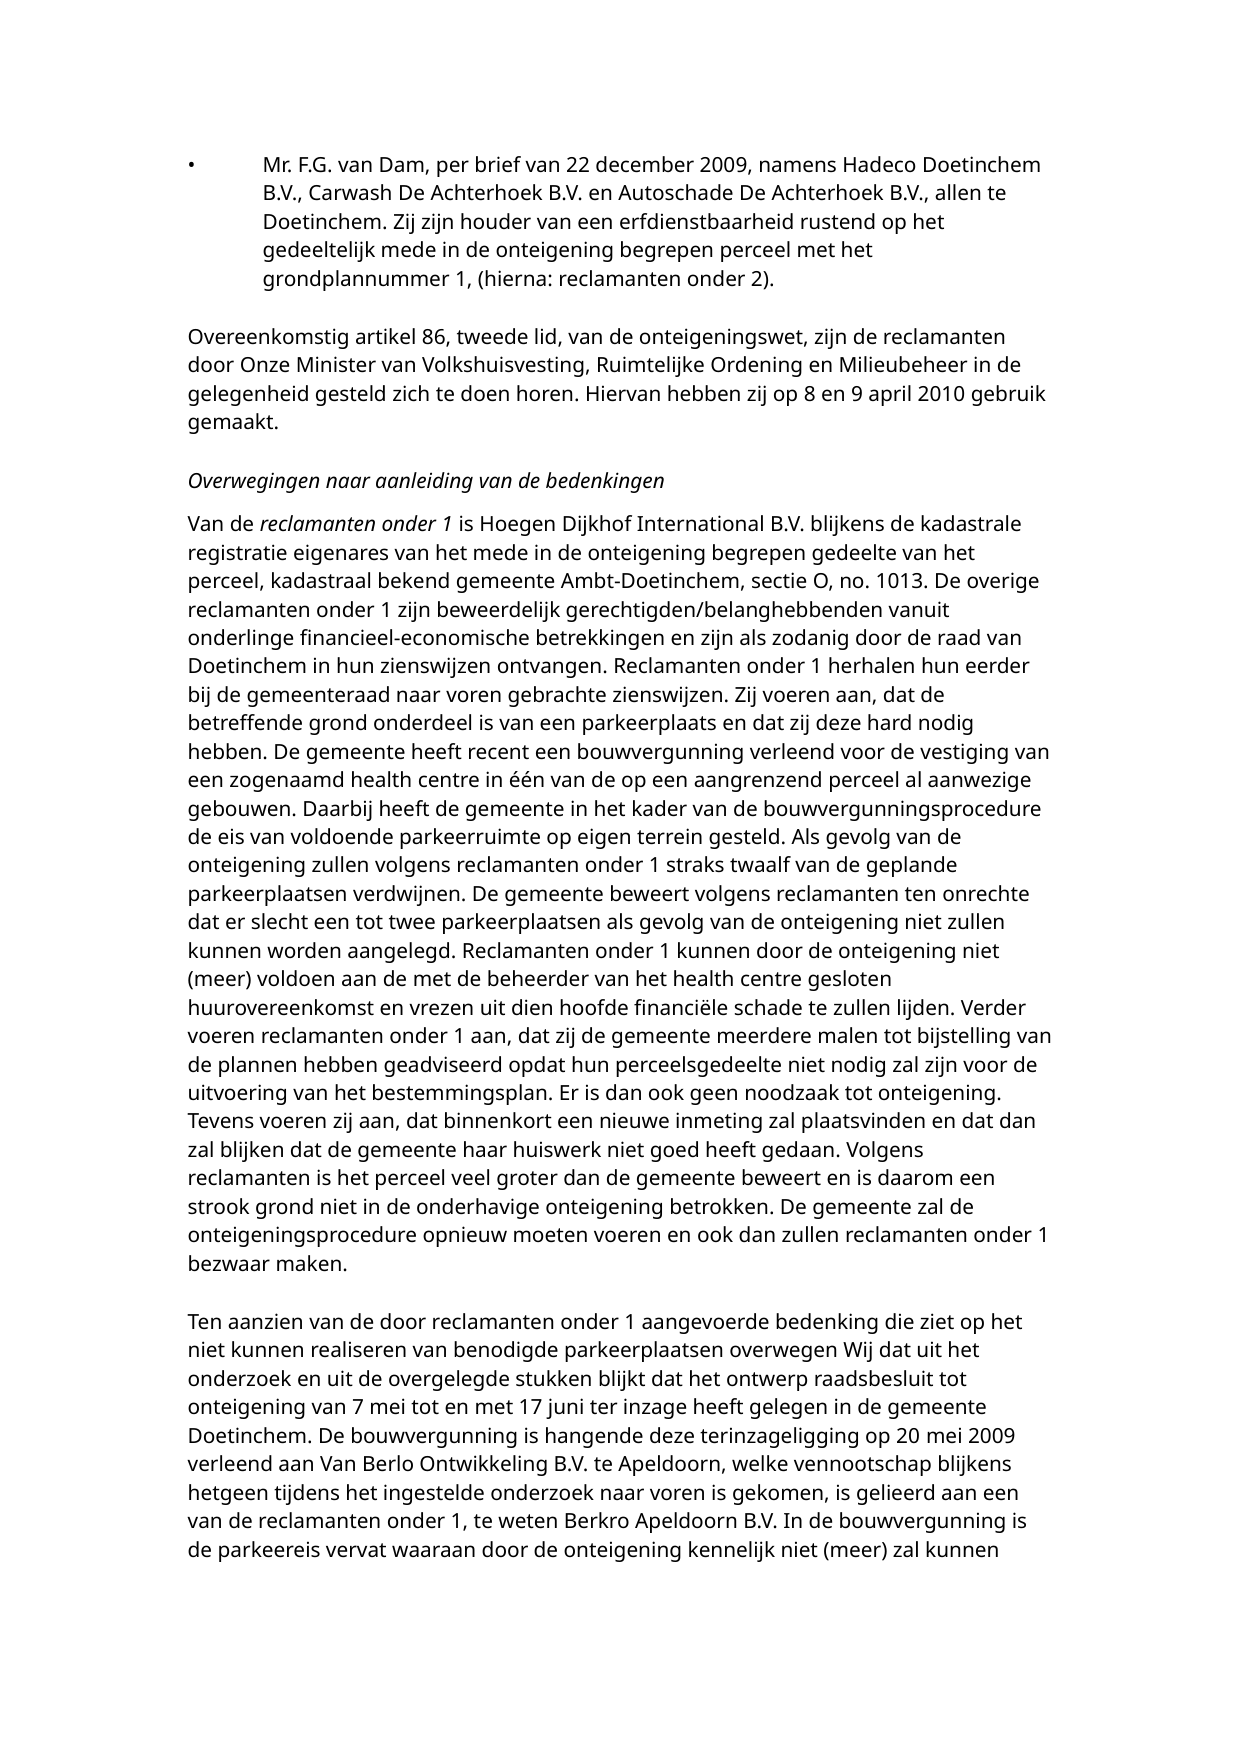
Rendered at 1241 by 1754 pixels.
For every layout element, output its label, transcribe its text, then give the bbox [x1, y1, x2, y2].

text Overwegingen naar aanleiding van de bedenkingen [187, 466, 1053, 494]
list Mr. F.G. van Dam, per brief van 22 december 2009, namens Hadeco Doetinchem B.V., Carwash De Achterhoek B.V. en Autoschade De Achterhoek B.V., allen te Doetinchem. Zij zijn houder van een erfdienstbaarheid rustend op het gedeeltelijk mede in de onteigening begrepen perceel met het grondplannummer 1, (hierna: reclamanten onder 2). [187, 150, 1053, 292]
text Overeenkomstig artikel 86, tweede lid, van de onteigeningswet, zijn de reclamanten door Onze Minister van Volkshuisvesting, Ruimtelijke Ordening en Milieubeheer in de gelegenheid gesteld zich te doen horen. Hiervan hebben zij op 8 en 9 april 2010 gebruik gemaakt. [187, 322, 1053, 436]
text Ten aanzien van de door reclamanten onder 1 aangevoerde bedenking die ziet op het niet kunnen realiseren van benodigde parkeerplaatsen overwegen Wij dat uit het onderzoek en uit de overgelegde stukken blijkt dat het ontwerp raadsbesluit tot onteigening van 7 mei tot en met 17 juni ter inzage heeft gelegen in de gemeente Doetinchem. De bouwvergunning is hangende deze terinzageligging op 20 mei 2009 verleend aan Van Berlo Ontwikkeling B.V. te Apeldoorn, welke vennootschap blijkens hetgeen tijdens het ingestelde onderzoek naar voren is gekomen, is gelieerd aan een van de reclamanten onder 1, te weten Berkro Apeldoorn B.V. In de bouwvergunning is de parkeereis vervat waaraan door de onteigening kennelijk niet (meer) zal kunnen [187, 1307, 1053, 1563]
text Van de reclamanten onder 1 is Hoegen Dijkhof International B.V. blijkens de kadastrale registratie eigenares van het mede in de onteigening begrepen gedeelte van het perceel, kadastraal bekend gemeente Ambt-Doetinchem, sectie O, no. 1013. De overige reclamanten onder 1 zijn beweerdelijk gerechtigden/belanghebbenden vanuit onderlinge financieel-economische betrekkingen en zijn als zodanig door de raad van Doetinchem in hun zienswijzen ontvangen. Reclamanten onder 1 herhalen hun eerder bij de gemeenteraad naar voren gebrachte zienswijzen. Zij voeren aan, dat de betreffende grond onderdeel is van een parkeerplaats en dat zij deze hard nodig hebben. De gemeente heeft recent een bouwvergunning verleend voor de vestiging van een zogenaamd health centre in één van de op een aangrenzend perceel al aanwezige gebouwen. Daarbij heeft de gemeente in het kader van de bouwvergunningsprocedure de eis van voldoende parkeerruimte op eigen terrein gesteld. Als gevolg van de onteigening zullen volgens reclamanten onder 1 straks twaalf van de geplande parkeerplaatsen verdwijnen. De gemeente beweert volgens reclamanten ten onrechte dat er slecht een tot twee parkeerplaatsen als gevolg van de onteigening niet zullen kunnen worden aangelegd. Reclamanten onder 1 kunnen door de onteigening niet (meer) voldoen aan de met de beheerder van het health centre gesloten huurovereenkomst en vrezen uit dien hoofde financiële schade te zullen lijden. Verder voeren reclamanten onder 1 aan, dat zij de gemeente meerdere malen tot bijstelling van de plannen hebben geadviseerd opdat hun perceelsgedeelte niet nodig zal zijn voor de uitvoering van het bestemmingsplan. Er is dan ook geen noodzaak tot onteigening. Tevens voeren zij aan, dat binnenkort een nieuwe inmeting zal plaatsvinden en dat dan zal blijken dat de gemeente haar huiswerk niet goed heeft gedaan. Volgens reclamanten is het perceel veel groter dan de gemeente beweert en is daarom een strook grond niet in de onderhavige onteigening betrokken. De gemeente zal de onteigeningsprocedure opnieuw moeten voeren en ook dan zullen reclamanten onder 1 bezwaar maken. [187, 509, 1053, 1277]
